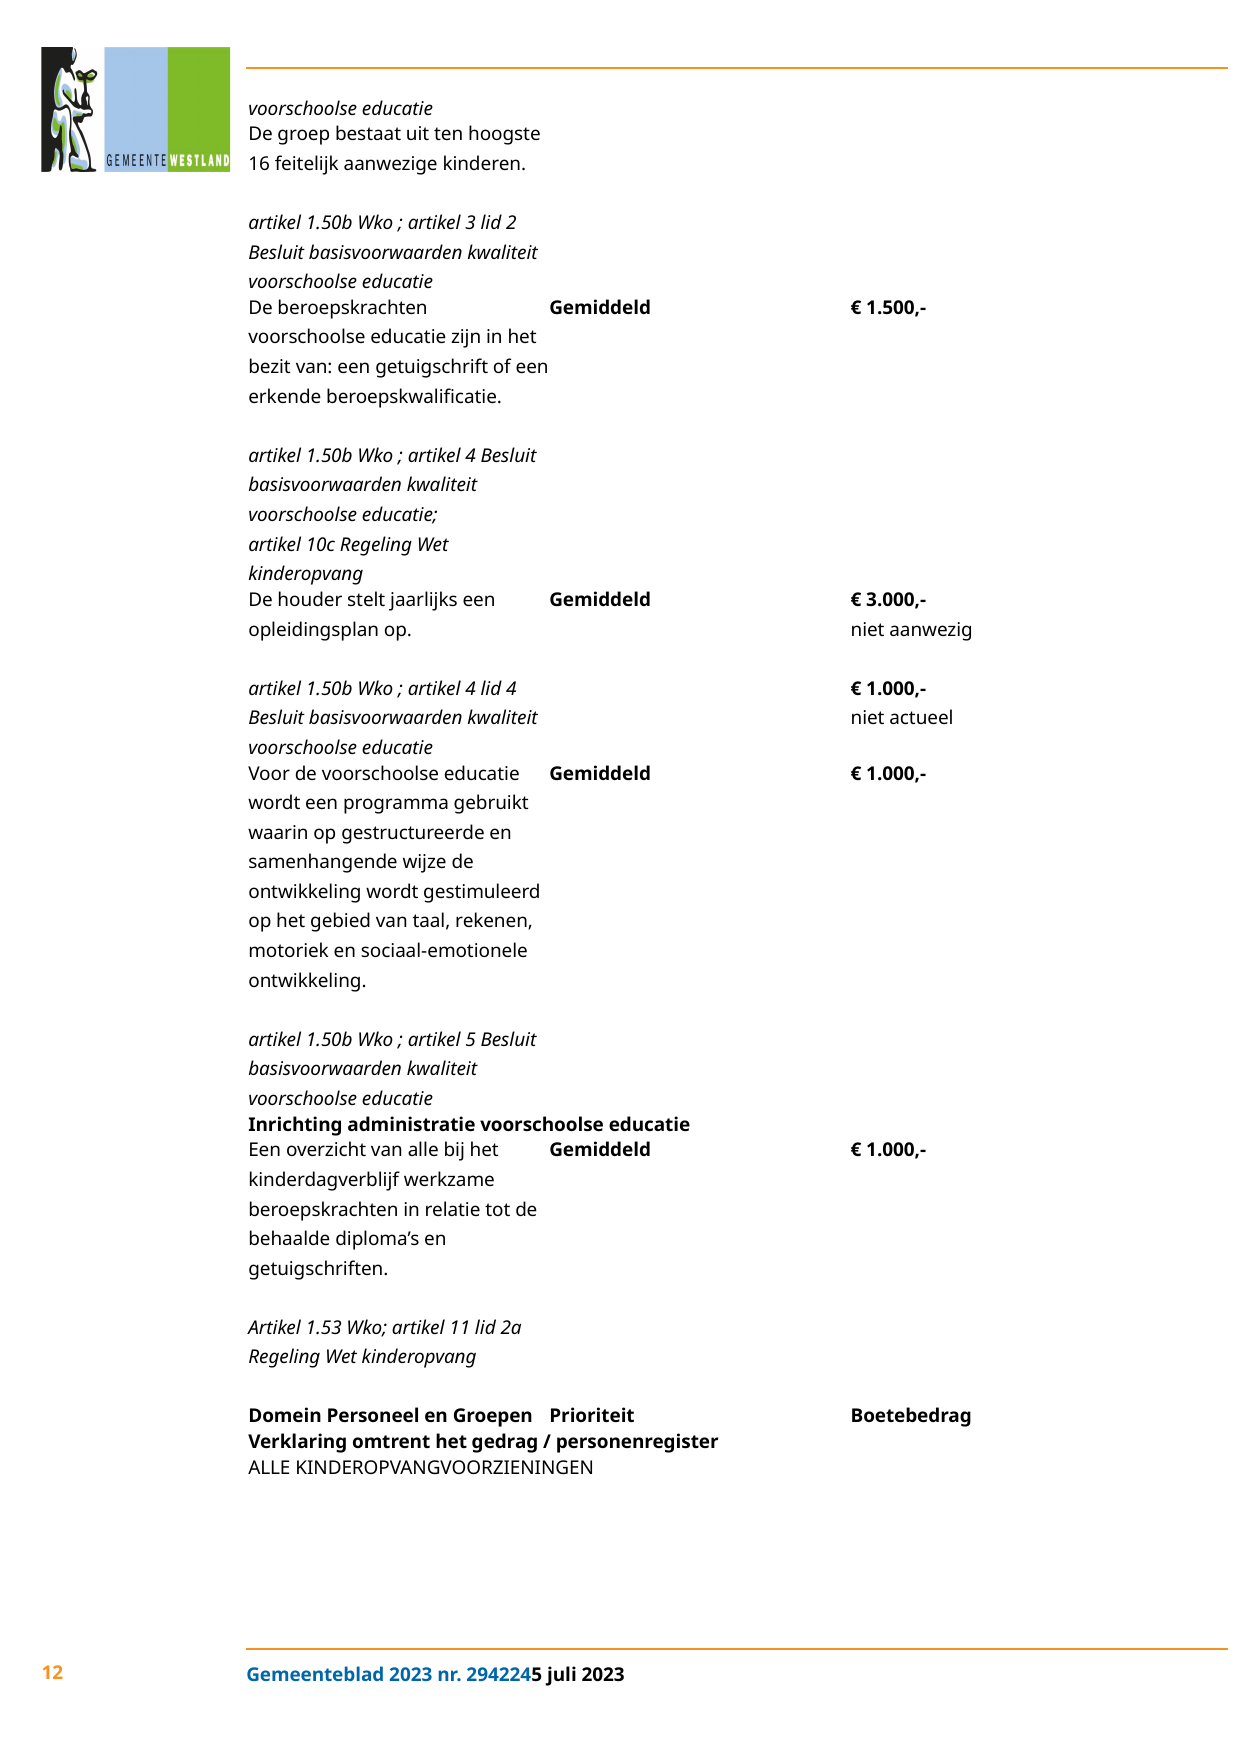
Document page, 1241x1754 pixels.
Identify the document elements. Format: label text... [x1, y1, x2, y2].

table_cell voorschoolse educatie [248, 95, 549, 121]
table_cell € 1.500,- [850, 294, 1152, 586]
table_header Prioriteit [549, 1403, 850, 1428]
table_cell De houder stelt jaarlijks een opleidingsplan op. artikel 1.50b Wko ; artikel 4 lid 4 Besluit basisvoorwaarden kwaliteit voorschoolse educatie [248, 586, 549, 760]
table_cell € 1.000,- [850, 1137, 1152, 1369]
table_header Domein Personeel en Groepen [248, 1403, 549, 1428]
table_cell € 3.000,- niet aanwezig € 1.000,- niet actueel [850, 586, 1152, 760]
table_cell Voor de voorschoolse educatie wordt een programma gebruikt waarin op gestructureerde en samenhangende wijze de ontwikkeling wordt gestimuleerd op het gebied van taal, rekenen, motoriek en sociaal-emotionele ontwikkeling. artikel 1.50b Wko ; artikel 5 Besluit basisvoorwaarden kwaliteit voorschoolse educatie [248, 760, 549, 1111]
table_cell Gemiddeld [549, 586, 850, 760]
table_cell ALLE KINDEROPVANGVOORZIENINGEN [248, 1454, 1152, 1479]
table_cell [549, 95, 850, 294]
table_cell [850, 95, 1152, 294]
table_cell Verklaring omtrent het gedrag / personenregister [248, 1428, 1152, 1454]
table_cell De beroepskrachten voorschoolse educatie zijn in het bezit van: een getuigschrift of een erkende beroepskwalificatie. artikel 1.50b Wko ; artikel 4 Besluit basisvoorwaarden kwaliteit voorschoolse educatie; artikel 10c Regeling Wet kinderopvang [248, 294, 549, 586]
table_header Boetebedrag [850, 1403, 1152, 1428]
table_cell Gemiddeld [549, 294, 850, 586]
picture [41, 47, 231, 172]
table_cell Gemiddeld [549, 1137, 850, 1369]
table_cell De groep bestaat uit ten hoogste 16 feitelijk aanwezige kinderen. artikel 1.50b Wko ; artikel 3 lid 2 Besluit basisvoorwaarden kwaliteit voorschoolse educatie [248, 121, 549, 294]
table_cell € 1.000,- [850, 760, 1152, 1111]
table_cell Inrichting administratie voorschoolse educatie [248, 1111, 1152, 1137]
table_cell Gemiddeld [549, 760, 850, 1111]
table_cell Een overzicht van alle bij het kinderdagverblijf werkzame beroepskrachten in relatie tot de behaalde diploma’s en getuigschriften. Artikel 1.53 Wko; artikel 11 lid 2a Regeling Wet kinderopvang [248, 1137, 549, 1369]
